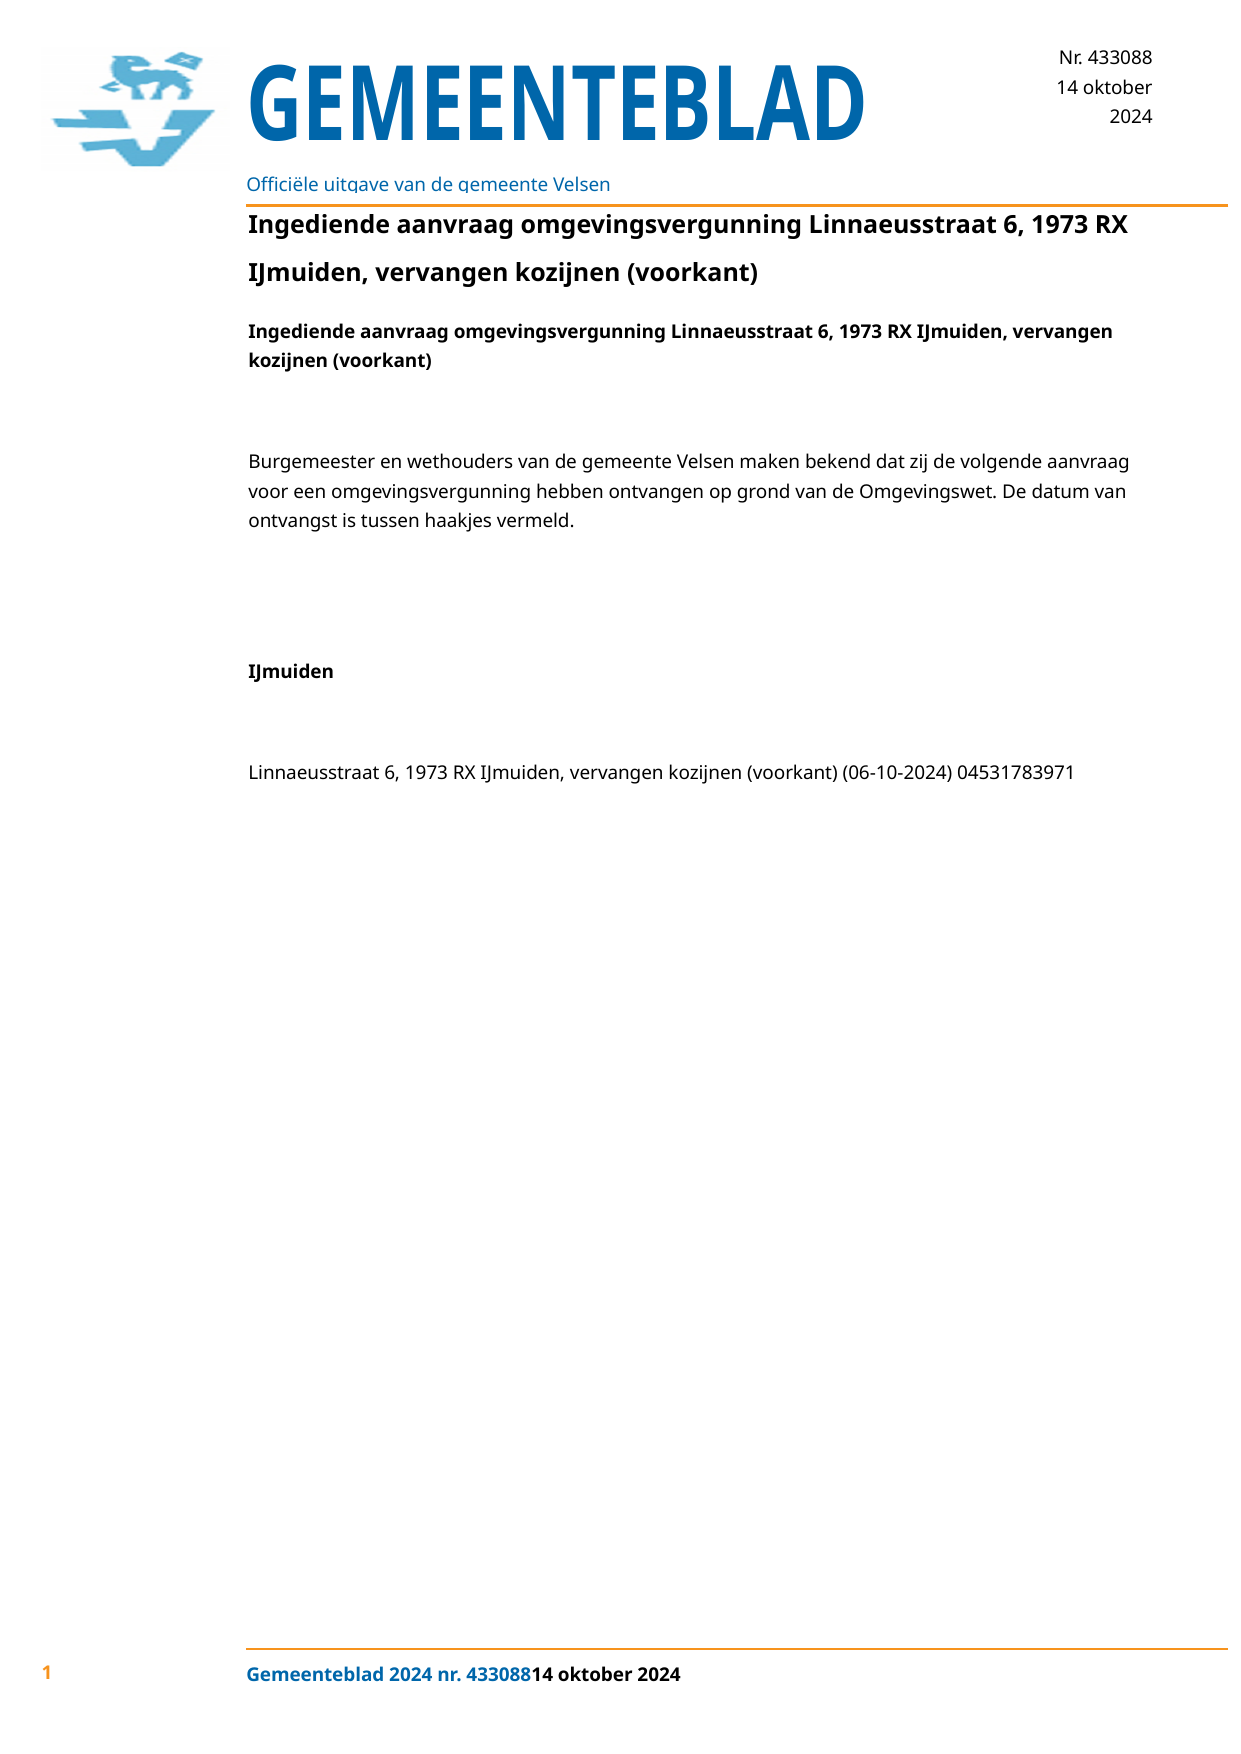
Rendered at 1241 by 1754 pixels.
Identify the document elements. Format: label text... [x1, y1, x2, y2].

text IJmuiden [248, 659, 1152, 684]
text Ingediende aanvraag omgevingsvergunning Linnaeusstraat 6, 1973 RX IJmuiden, vervangen kozijnen (voorkant) [248, 318, 1152, 373]
text Burgemeester en wethouders van de gemeente Velsen maken bekend dat zij de volgende aanvraag voor een omgevingsvergunning hebben ontvangen op grond van de Omgevingswet. De datum van ontvangst is tussen haakjes vermeld. [248, 448, 1152, 533]
text Ingediende aanvraag omgevingsvergunning Linnaeusstraat 6, 1973 RX IJmuiden, vervangen kozijnen (voorkant) [248, 207, 1152, 288]
picture [41, 47, 231, 172]
text Linnaeusstraat 6, 1973 RX IJmuiden, vervangen kozijnen (voorkant) (06-10-2024) 04531783971 [248, 759, 1152, 785]
